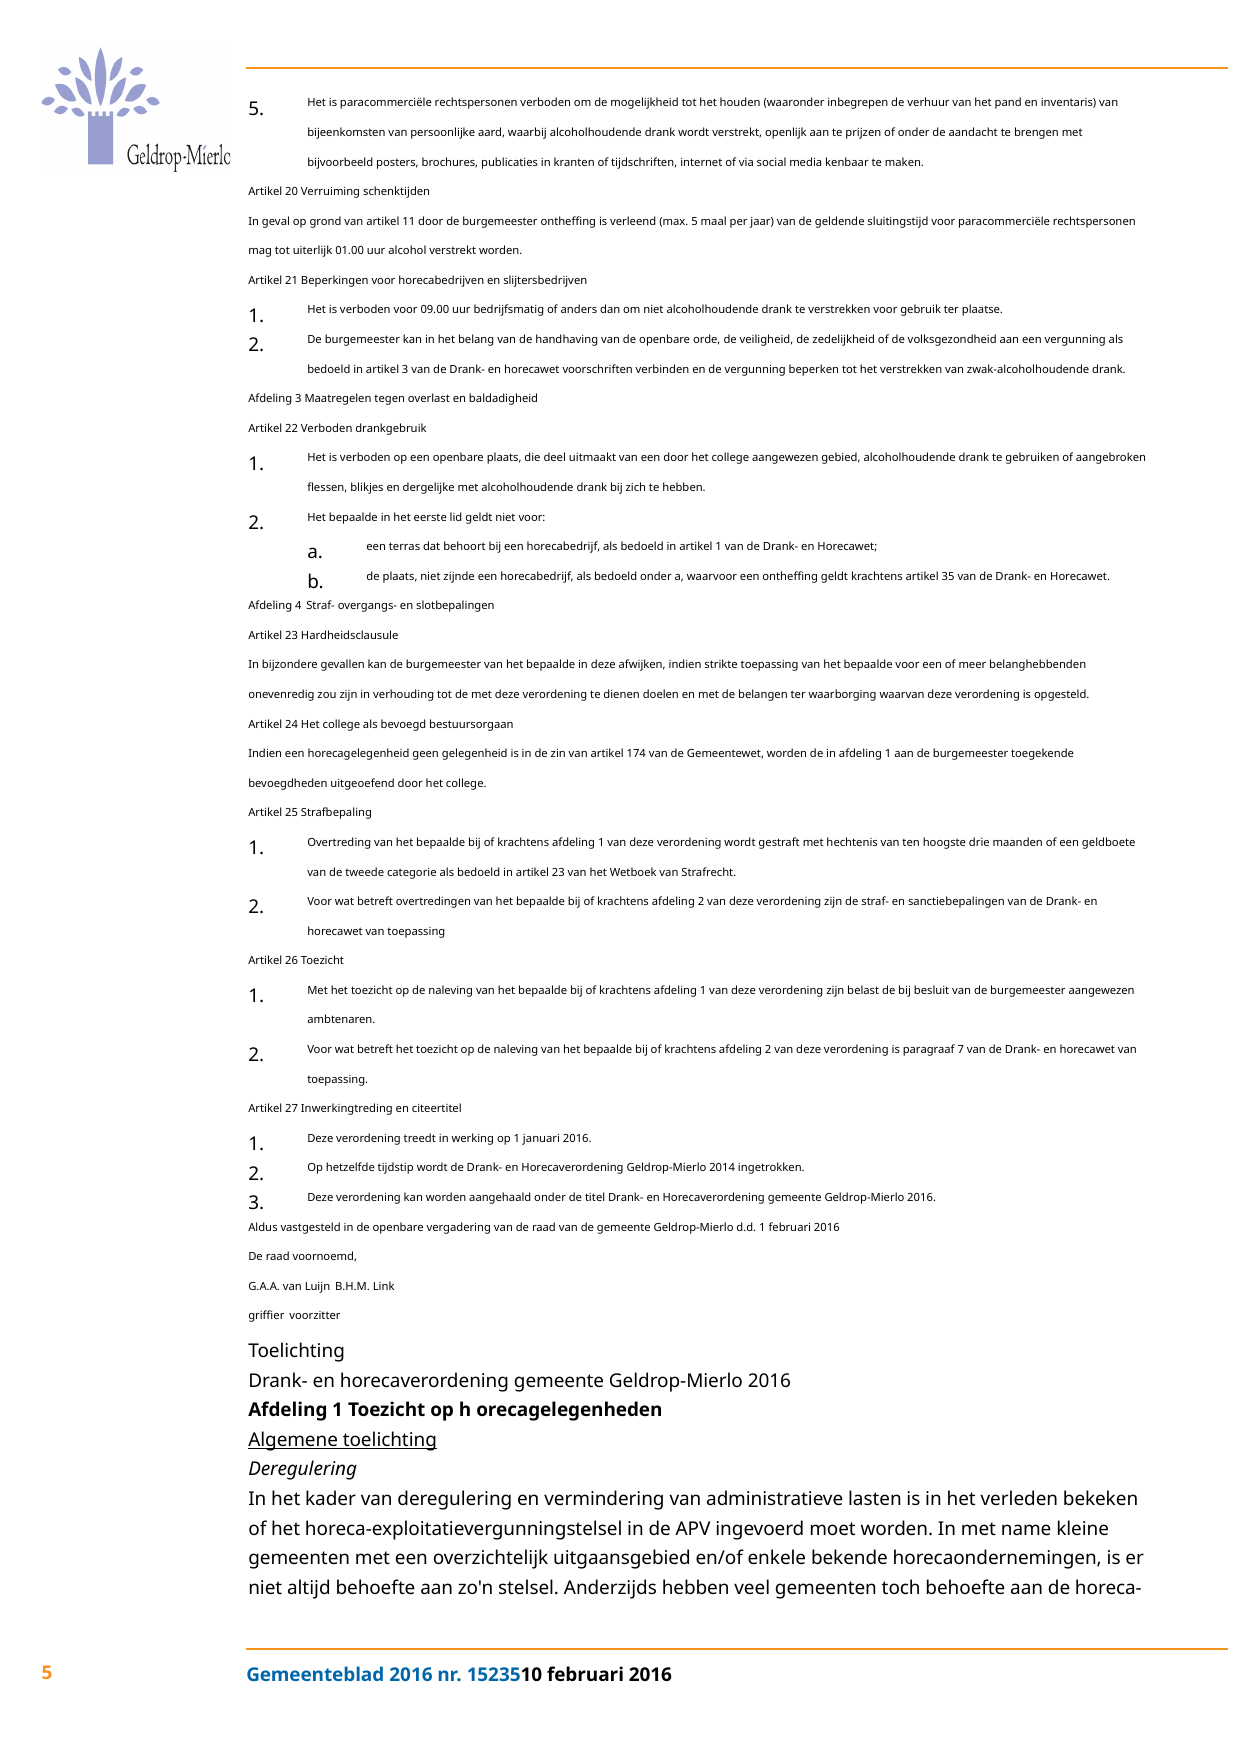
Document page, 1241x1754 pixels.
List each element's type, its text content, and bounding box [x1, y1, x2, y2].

list Overtreding van het bepaalde bij of krachtens afdeling 1 van deze verordening wordt gestraft met hechtenis van ten hoogste drie maanden of een geldboete van de tweede categorie als bedoeld in artikel 23 van het Wetboek van Strafrecht. [248, 834, 1152, 890]
text Artikel 20 Verruiming schenktijden [248, 183, 1152, 209]
list Het is verboden op een openbare plaats, die deel uitmaakt van een door het college aangewezen gebied, alcoholhoudende drank te gebruiken of aangebroken flessen, blikjes en dergelijke met alcoholhoudende drank bij zich te hebben. [248, 450, 1152, 505]
list een terras dat behoort bij een horecabedrijf, als bedoeld in artikel 1 van de Drank- en Horecawet; [307, 538, 1152, 564]
list Het is verboden voor 09.00 uur bedrijfsmatig of anders dan om niet alcoholhoudende drank te verstrekken voor gebruik ter plaatse. [248, 302, 1152, 328]
text Artikel 23 Hardheidsclausule [248, 627, 1152, 653]
list Deze verordening treedt in werking op 1 januari 2016. [248, 1130, 1152, 1156]
text griffier voorzitter [248, 1308, 1152, 1333]
text Afdeling 3 Maatregelen tegen overlast en baldadigheid [248, 391, 1152, 416]
text Afdeling 4 Straf- overgangs- en slotbepalingen [248, 598, 1152, 623]
text Artikel 25 Strafbepaling [248, 805, 1152, 831]
text Artikel 27 Inwerkingtreding en citeertitel [248, 1101, 1152, 1126]
list Deze verordening kan worden aangehaald onder de titel Drank- en Horecaverordening gemeente Geldrop-Mierlo 2016. [248, 1189, 1152, 1215]
list Met het toezicht op de naleving van het bepaalde bij of krachtens afdeling 1 van deze verordening zijn belast de bij besluit van de burgemeester aangewezen ambtenaren. [248, 982, 1152, 1038]
text Aldus vastgesteld in de openbare vergadering van de raad van de gemeente Geldrop-Mierlo d.d. 1 februari 2016 [248, 1219, 1152, 1245]
list Het is paracommerciële rechtspersonen verboden om de mogelijkheid tot het houden (waaronder inbegrepen de verhuur van het pand en inventaris) van bijeenkomsten van persoonlijke aard, waarbij alcoholhoudende drank wordt verstrekt, openlijk aan te prijzen of onder de aandacht te brengen met bijvoorbeeld posters, brochures, publicaties in kranten of tijdschriften, internet of via social media kenbaar te maken. [248, 95, 1152, 180]
text Artikel 21 Beperkingen voor horecabedrijven en slijtersbedrijven [248, 272, 1152, 298]
text Indien een horecagelegenheid geen gelegenheid is in de zin van artikel 174 van de Gemeentewet, worden de in afdeling 1 aan de burgemeester toegekende bevoegdheden uitgeoefend door het college. [248, 746, 1152, 801]
text In geval op grond van artikel 11 door de burgemeester ontheffing is verleend (max. 5 maal per jaar) van de geldende sluitingstijd voor paracommerciële rechtspersonen mag tot uiterlijk 01.00 uur alcohol verstrekt worden. [248, 213, 1152, 268]
list Voor wat betreft het toezicht op de naleving van het bepaalde bij of krachtens afdeling 2 van deze verordening is paragraaf 7 van de Drank- en horecawet van toepassing. [248, 1041, 1152, 1097]
list de plaats, niet zijnde een horecabedrijf, als bedoeld onder a, waarvoor een ontheffing geldt krachtens artikel 35 van de Drank- en Horecawet. [307, 568, 1152, 594]
text Drank- en horecaverordening gemeente Geldrop-Mierlo 2016 [248, 1367, 1152, 1393]
text De raad voornoemd, [248, 1248, 1152, 1274]
text Toelichting [248, 1337, 1152, 1363]
text G.A.A. van Luijn B.H.M. Link [248, 1278, 1152, 1304]
list Op hetzelfde tijdstip wordt de Drank- en Horecaverordening Geldrop-Mierlo 2014 ingetrokken. [248, 1160, 1152, 1186]
list De burgemeester kan in het belang van de handhaving van de openbare orde, de veiligheid, de zedelijkheid of de volksgezondheid aan een vergunning als bedoeld in artikel 3 van de Drank- en horecawet voorschriften verbinden en de vergunning beperken tot het verstrekken van zwak-alcoholhoudende drank. [248, 331, 1152, 387]
text Deregulering [248, 1456, 1152, 1481]
text In bijzondere gevallen kan de burgemeester van het bepaalde in deze afwijken, indien strikte toepassing van het bepaalde voor een of meer belanghebbenden onevenredig zou zijn in verhouding tot de met deze verordening te dienen doelen en met de belangen ter waarborging waarvan deze verordening is opgesteld. [248, 657, 1152, 712]
text In het kader van deregulering en vermindering van administratieve lasten is in het verleden bekeken of het horeca-exploitatievergunningstelsel in de APV ingevoerd moet worden. In met name kleine gemeenten met een overzichtelijk uitgaansgebied en/of enkele bekende horecaondernemingen, is er niet altijd behoefte aan zo'n stelsel. Anderzijds hebben veel gemeenten toch behoefte aan de horeca- [248, 1485, 1152, 1600]
list Het bepaalde in het eerste lid geldt niet voor: [248, 509, 1152, 535]
picture [41, 47, 231, 172]
text Artikel 22 Verboden drankgebruik [248, 420, 1152, 446]
list Voor wat betreft overtredingen van het bepaalde bij of krachtens afdeling 2 van deze verordening zijn de straf- en sanctiebepalingen van de Drank- en horecawet van toepassing [248, 893, 1152, 949]
text Artikel 24 Het college als bevoegd bestuursorgaan [248, 716, 1152, 742]
text Afdeling 1 Toezicht op h orecagelegenheden [248, 1396, 1152, 1422]
text Algemene toelichting [248, 1426, 1152, 1452]
text Artikel 26 Toezicht [248, 953, 1152, 978]
